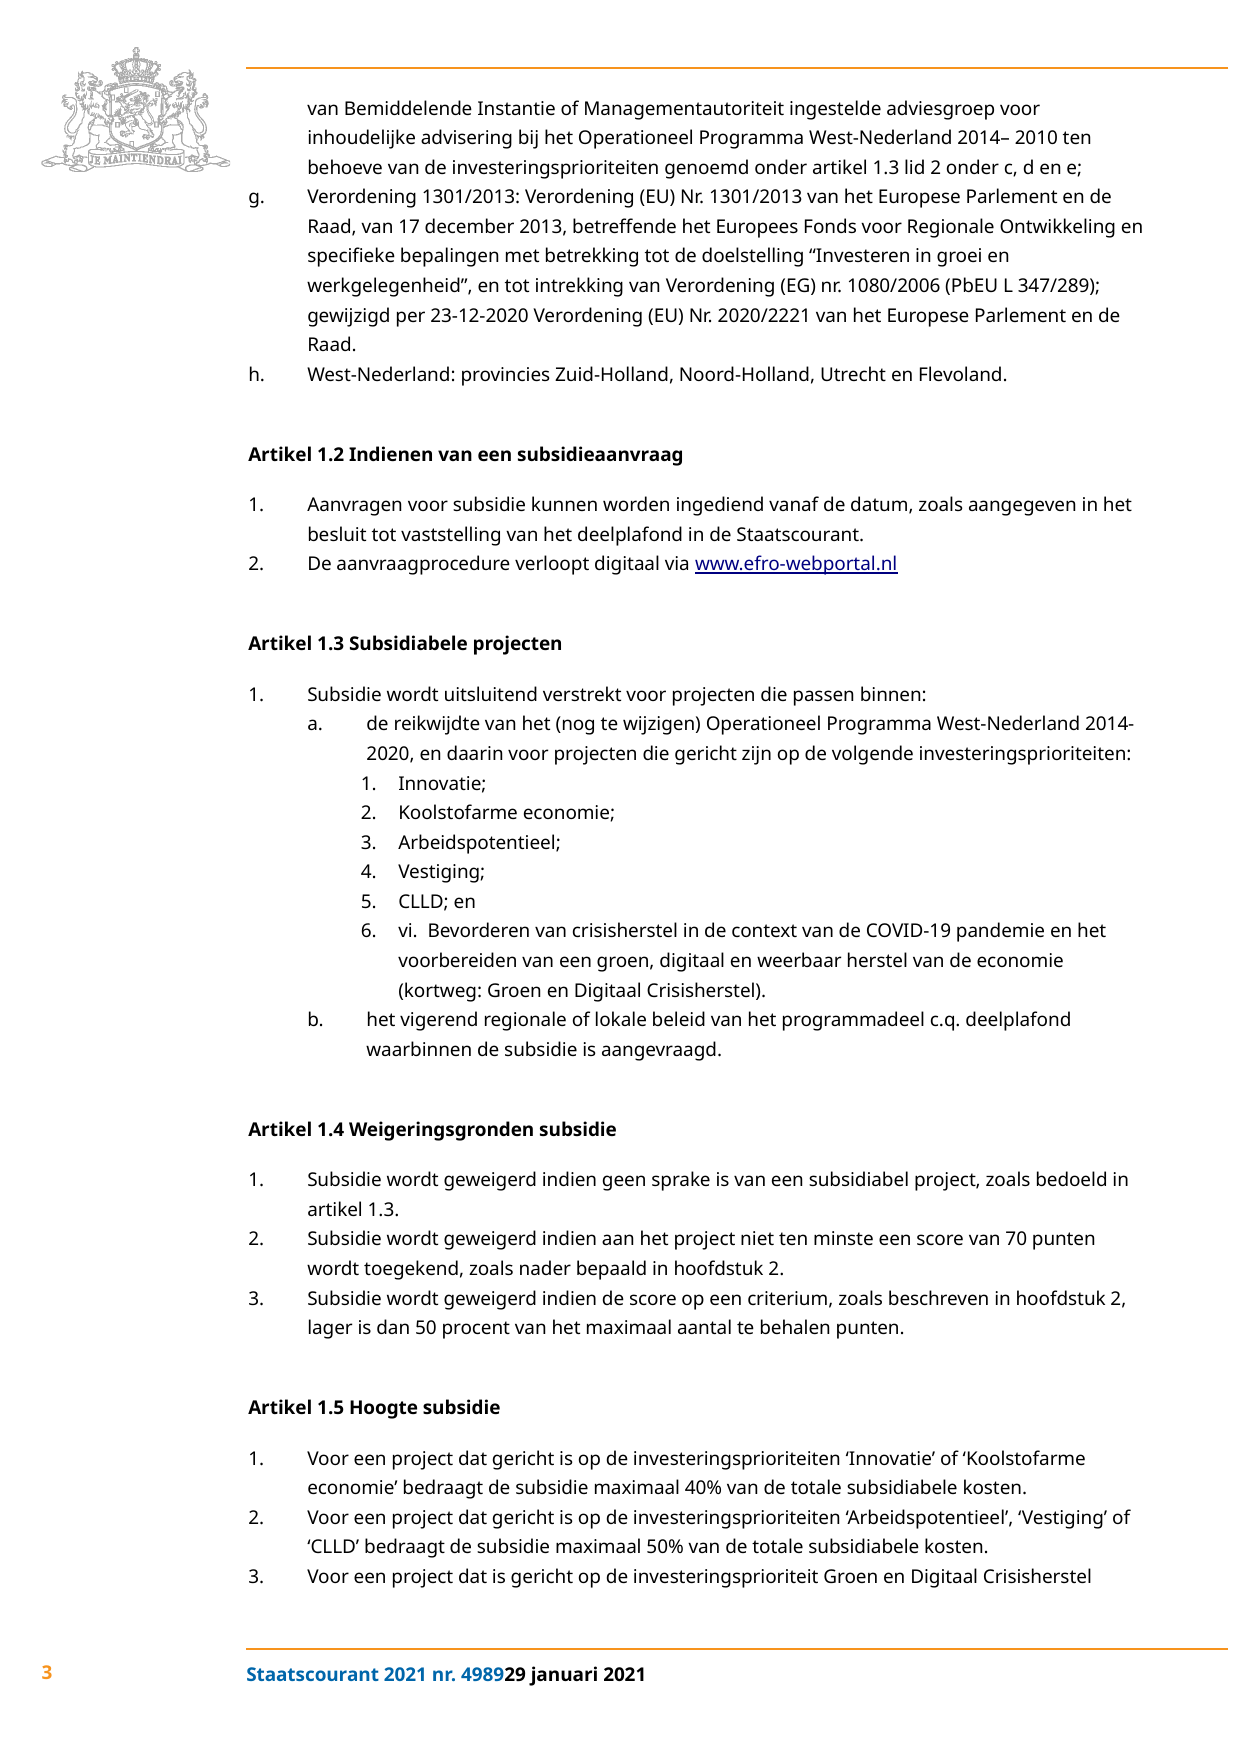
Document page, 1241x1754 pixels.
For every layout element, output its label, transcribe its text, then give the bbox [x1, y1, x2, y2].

list De aanvraagprocedure verloopt digitaal via www.efro-webportal.nl [248, 551, 1152, 576]
list Subsidie wordt geweigerd indien geen sprake is van een subsidiabel project, zoals bedoeld in artikel 1.3. [248, 1166, 1152, 1222]
list van Bemiddelende Instantie of Managementautoriteit ingestelde adviesgroep voor inhoudelijke advisering bij het Operationeel Programma West-Nederland 2014– 2010 ten behoeve van de investeringsprioriteiten genoemd onder artikel 1.3 lid 2 onder c, d en e; [248, 95, 1152, 180]
list de reikwijdte van het (nog te wijzigen) Operationeel Programma West-Nederland 2014-2020, en daarin voor projecten die gericht zijn op de volgende investeringsprioriteiten: [307, 711, 1152, 766]
list Vestiging; [361, 858, 1152, 884]
list Arbeidspotentieel; [361, 829, 1152, 855]
list Innovatie; [361, 770, 1152, 796]
list Subsidie wordt uitsluitend verstrekt voor projecten die passen binnen: [248, 681, 1152, 707]
text Artikel 1.3 Subsidiabele projecten [248, 631, 1152, 656]
picture [41, 47, 231, 172]
list Voor een project dat gericht is op de investeringsprioriteiten ‘Arbeidspotentieel’, ‘Vestiging’ of ‘CLLD’ bedraagt de subsidie maximaal 50% van de totale subsidiabele kosten. [248, 1504, 1152, 1559]
list Voor een project dat is gericht op de investeringsprioriteit Groen en Digitaal Crisisherstel [248, 1563, 1152, 1589]
list Aanvragen voor subsidie kunnen worden ingediend vanaf de datum, zoals aangegeven in het besluit tot vaststelling van het deelplafond in de Staatscourant. [248, 491, 1152, 547]
list Subsidie wordt geweigerd indien de score op een criterium, zoals beschreven in hoofdstuk 2, lager is dan 50 procent van het maximaal aantal te behalen punten. [248, 1285, 1152, 1340]
text Artikel 1.2 Indienen van een subsidieaanvraag [248, 441, 1152, 467]
text Artikel 1.5 Hoogte subsidie [248, 1394, 1152, 1420]
list Voor een project dat gericht is op de investeringsprioriteiten ‘Innovatie’ of ‘Koolstofarme economie’ bedraagt de subsidie maximaal 40% van de totale subsidiabele kosten. [248, 1445, 1152, 1500]
list vi. Bevorderen van crisisherstel in de context van de COVID-19 pandemie en het voorbereiden van een groen, digitaal en weerbaar herstel van de economie (kortweg: Groen en Digitaal Crisisherstel). [361, 918, 1152, 1003]
list het vigerend regionale of lokale beleid van het programmadeel c.q. deelplafond waarbinnen de subsidie is aangevraagd. [307, 1006, 1152, 1062]
list Verordening 1301/2013: Verordening (EU) Nr. 1301/2013 van het Europese Parlement en de Raad, van 17 december 2013, betreffende het Europees Fonds voor Regionale Ontwikkeling en specifieke bepalingen met betrekking tot de doelstelling “Investeren in groei en werkgelegenheid”, en tot intrekking van Verordening (EG) nr. 1080/2006 (PbEU L 347/289); gewijzigd per 23-12-2020 Verordening (EU) Nr. 2020/2221 van het Europese Parlement en de Raad. [248, 183, 1152, 357]
list West-Nederland: provincies Zuid-Holland, Noord-Holland, Utrecht en Flevoland. [248, 361, 1152, 387]
list CLLD; en [361, 888, 1152, 914]
text Artikel 1.4 Weigeringsgronden subsidie [248, 1116, 1152, 1142]
list Koolstofarme economie; [361, 799, 1152, 825]
list Subsidie wordt geweigerd indien aan het project niet ten minste een score van 70 punten wordt toegekend, zoals nader bepaald in hoofdstuk 2. [248, 1226, 1152, 1281]
